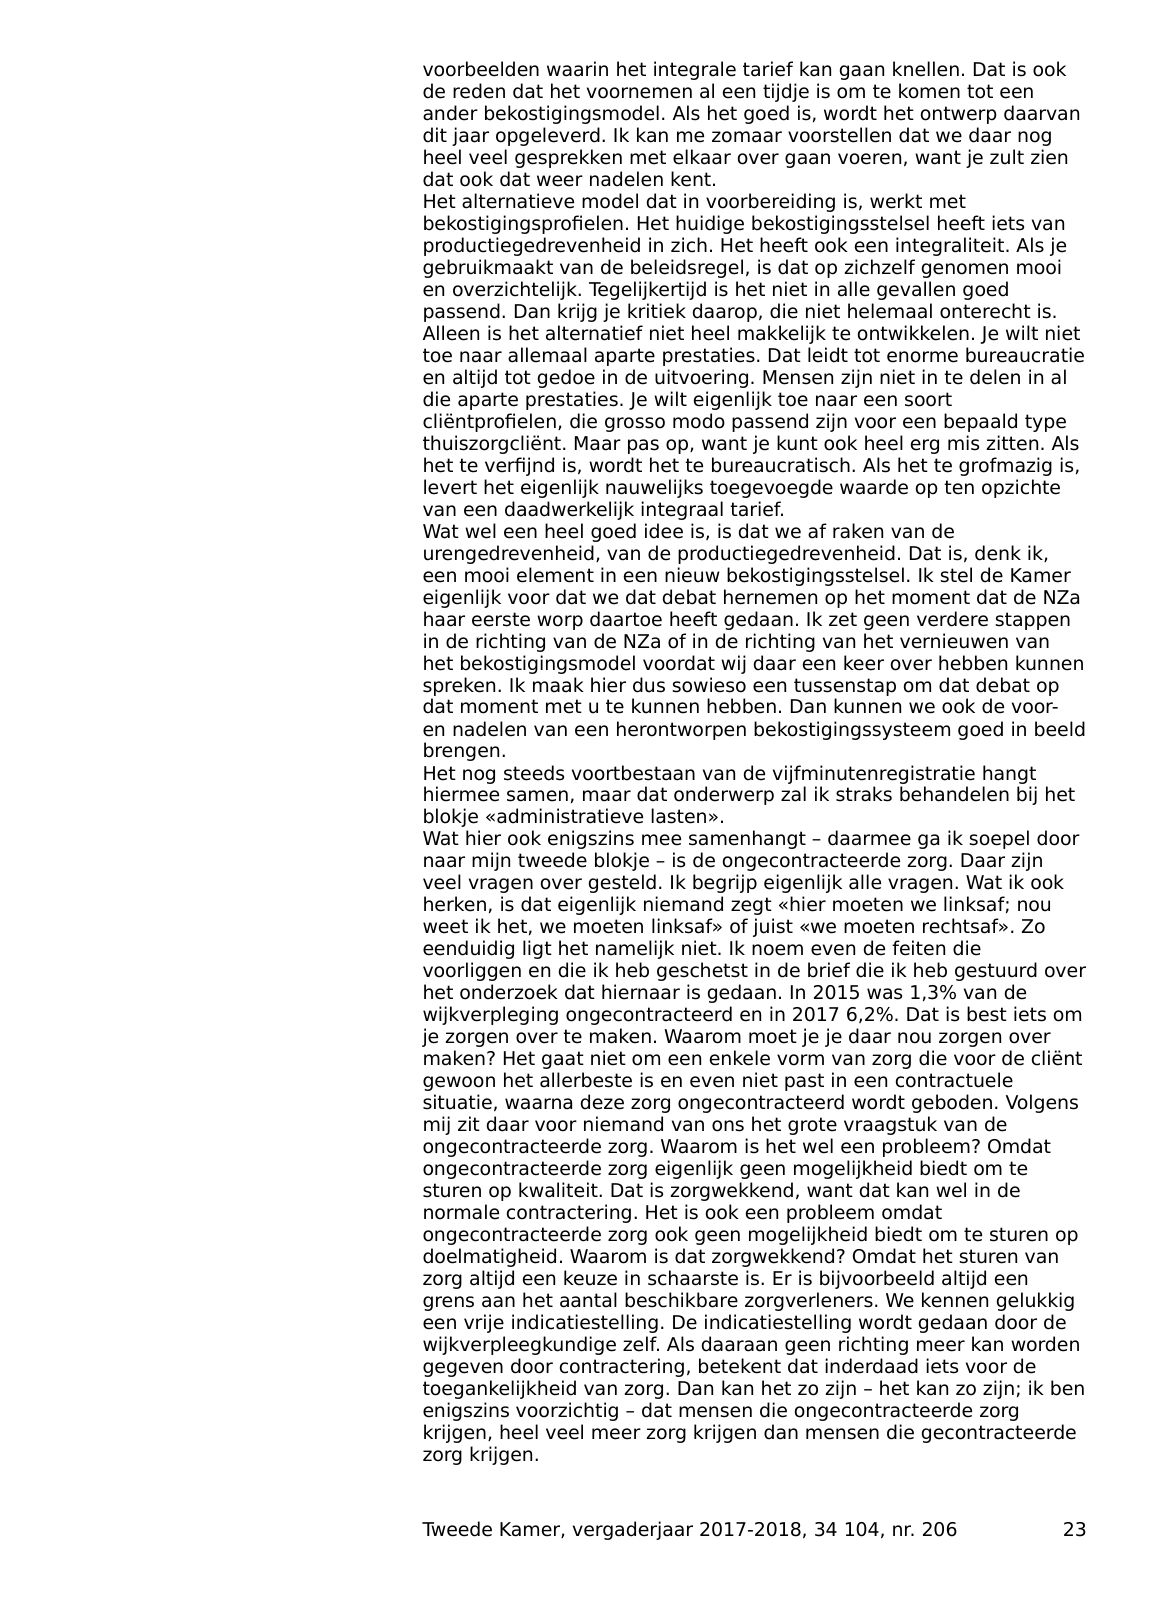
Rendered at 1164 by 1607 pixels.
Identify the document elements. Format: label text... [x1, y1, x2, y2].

text Wat wel een heel goed idee is, is dat we af raken van de urengedrevenheid, van de productiegedrevenheid. Dat is, denk ik, een mooi element in een nieuw bekostigingsstelsel. Ik stel de Kamer eigenlijk voor dat we dat debat hernemen op het moment dat de NZa haar eerste worp daartoe heeft gedaan. Ik zet geen verdere stappen in de richting van de NZa of in de richting van het vernieuwen van het bekostigingsmodel voordat wij daar een keer over hebben kunnen spreken. Ik maak hier dus sowieso een tussenstap om dat debat op dat moment met u te kunnen hebben. Dan kunnen we ook de voor- en nadelen van een herontworpen bekostigingssysteem goed in beeld brengen. [422, 521, 1087, 762]
text Wat hier ook enigszins mee samenhangt – daarmee ga ik soepel door naar mijn tweede blokje – is de ongecontracteerde zorg. Daar zijn veel vragen over gesteld. Ik begrijp eigenlijk alle vragen. Wat ik ook herken, is dat eigenlijk niemand zegt «hier moeten we linksaf; nou weet ik het, we moeten linksaf» of juist «we moeten rechtsaf». Zo eenduidig ligt het namelijk niet. Ik noem even de feiten die voorliggen en die ik heb geschetst in de brief die ik heb gestuurd over het onderzoek dat hiernaar is gedaan. In 2015 was 1,3% van de wijkverpleging ongecontracteerd en in 2017 6,2%. Dat is best iets om je zorgen over te maken. Waarom moet je je daar nou zorgen over maken? Het gaat niet om een enkele vorm van zorg die voor de cliënt gewoon het allerbeste is en even niet past in een contractuele situatie, waarna deze zorg ongecontracteerd wordt geboden. Volgens mij zit daar voor niemand van ons het grote vraagstuk van de ongecontracteerde zorg. Waarom is het wel een probleem? Omdat ongecontracteerde zorg eigenlijk geen mogelijkheid biedt om te sturen op kwaliteit. Dat is zorgwekkend, want dat kan wel in de normale contractering. Het is ook een probleem omdat ongecontracteerde zorg ook geen mogelijkheid biedt om te sturen op doelmatigheid. Waarom is dat zorgwekkend? Omdat het sturen van zorg altijd een keuze in schaarste is. Er is bijvoorbeeld altijd een grens aan het aantal beschikbare zorgverleners. We kennen gelukkig een vrije indicatiestelling. De indicatiestelling wordt gedaan door de wijkverpleegkundige zelf. Als daaraan geen richting meer kan worden gegeven door contractering, betekent dat inderdaad iets voor de toegankelijkheid van zorg. Dan kan het zo zijn – het kan zo zijn; ik ben enigszins voorzichtig – dat mensen die ongecontracteerde zorg krijgen, heel veel meer zorg krijgen dan mensen die gecontracteerde zorg krijgen. [422, 828, 1087, 1466]
text Het alternatieve model dat in voorbereiding is, werkt met bekostigingsprofielen. Het huidige bekostigingsstelsel heeft iets van productiegedrevenheid in zich. Het heeft ook een integraliteit. Als je gebruikmaakt van de beleidsregel, is dat op zichzelf genomen mooi en overzichtelijk. Tegelijkertijd is het niet in alle gevallen goed passend. Dan krijg je kritiek daarop, die niet helemaal onterecht is. Alleen is het alternatief niet heel makkelijk te ontwikkelen. Je wilt niet toe naar allemaal aparte prestaties. Dat leidt tot enorme bureaucratie en altijd tot gedoe in de uitvoering. Mensen zijn niet in te delen in al die aparte prestaties. Je wilt eigenlijk toe naar een soort cliëntprofielen, die grosso modo passend zijn voor een bepaald type thuiszorgcliënt. Maar pas op, want je kunt ook heel erg mis zitten. Als het te verfijnd is, wordt het te bureaucratisch. Als het te grofmazig is, levert het eigenlijk nauwelijks toegevoegde waarde op ten opzichte van een daadwerkelijk integraal tarief. [422, 191, 1087, 521]
text voorbeelden waarin het integrale tarief kan gaan knellen. Dat is ook de reden dat het voornemen al een tijdje is om te komen tot een ander bekostigingsmodel. Als het goed is, wordt het ontwerp daarvan dit jaar opgeleverd. Ik kan me zomaar voorstellen dat we daar nog heel veel gesprekken met elkaar over gaan voeren, want je zult zien dat ook dat weer nadelen kent. [422, 59, 1087, 191]
text Het nog steeds voortbestaan van de vijfminutenregistratie hangt hiermee samen, maar dat onderwerp zal ik straks behandelen bij het blokje «administratieve lasten». [422, 762, 1087, 828]
